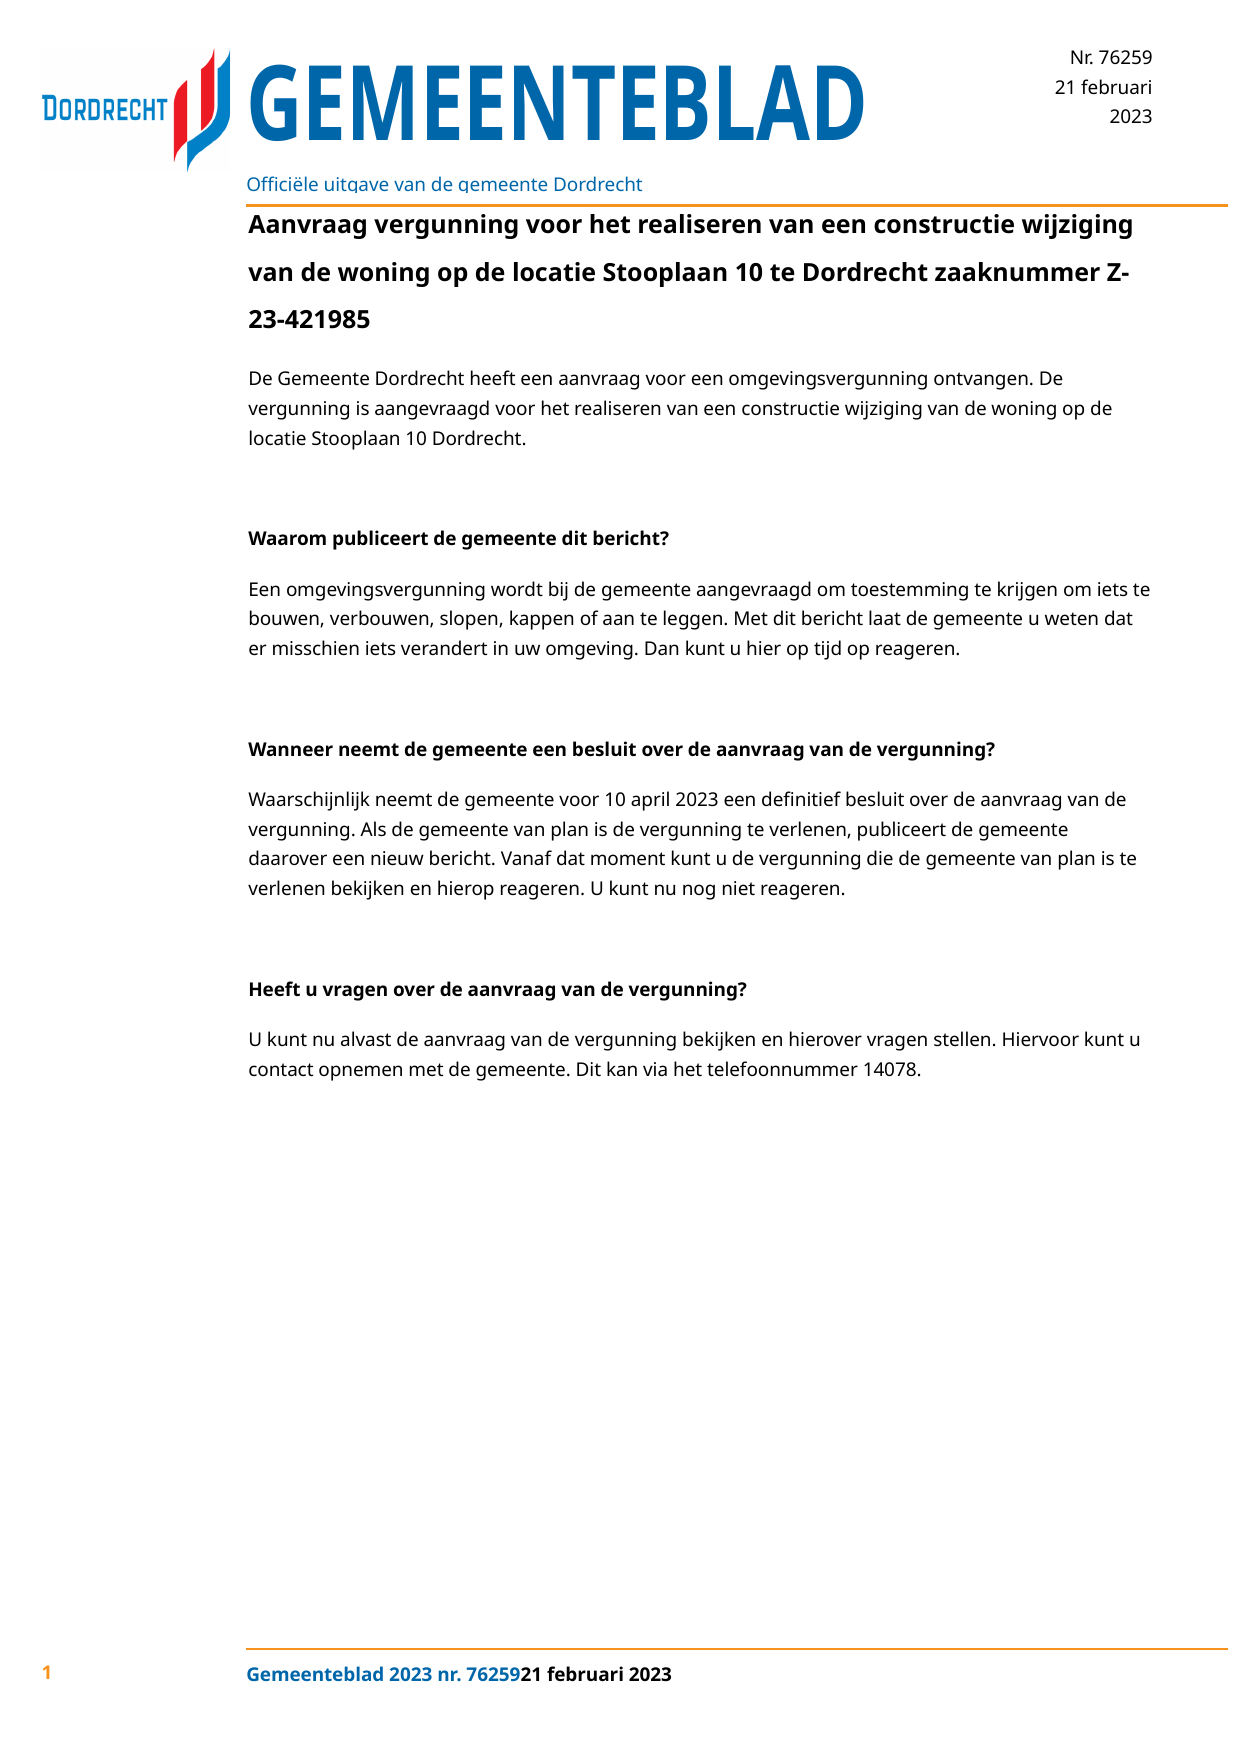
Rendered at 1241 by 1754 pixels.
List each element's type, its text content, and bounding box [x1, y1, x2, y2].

text Waarschijnlijk neemt de gemeente voor 10 april 2023 een definitief besluit over de aanvraag van de vergunning. Als de gemeente van plan is de vergunning te verlenen, publiceert de gemeente daarover een nieuw bericht. Vanaf dat moment kunt u de vergunning die de gemeente van plan is te verlenen bekijken en hierop reageren. U kunt nu nog niet reageren. [248, 786, 1152, 901]
text De Gemeente Dordrecht heeft een aanvraag voor een omgevingsvergunning ontvangen. De vergunning is aangevraagd voor het realiseren van een constructie wijziging van de woning op de locatie Stooplaan 10 Dordrecht. [248, 366, 1152, 450]
text Aanvraag vergunning voor het realiseren van een constructie wijziging van de woning op de locatie Stooplaan 10 te Dordrecht zaaknummer Z-23-421985 [248, 207, 1152, 336]
text Een omgevingsvergunning wordt bij de gemeente aangevraagd om toestemming te krijgen om iets te bouwen, verbouwen, slopen, kappen of aan te leggen. Met dit bericht laat de gemeente u weten dat er misschien iets verandert in uw omgeving. Dan kunt u hier op tijd op reageren. [248, 576, 1152, 661]
text U kunt nu alvast de aanvraag van de vergunning bekijken en hierover vragen stellen. Hiervoor kunt u contact opnemen met de gemeente. Dit kan via het telefoonnummer 14078. [248, 1026, 1152, 1082]
text Waarom publiceert de gemeente dit bericht? [248, 526, 1152, 551]
text Heeft u vragen over de aanvraag van de vergunning? [248, 976, 1152, 1002]
picture [41, 47, 231, 172]
text Wanneer neemt de gemeente een besluit over de aanvraag van de vergunning? [248, 736, 1152, 762]
